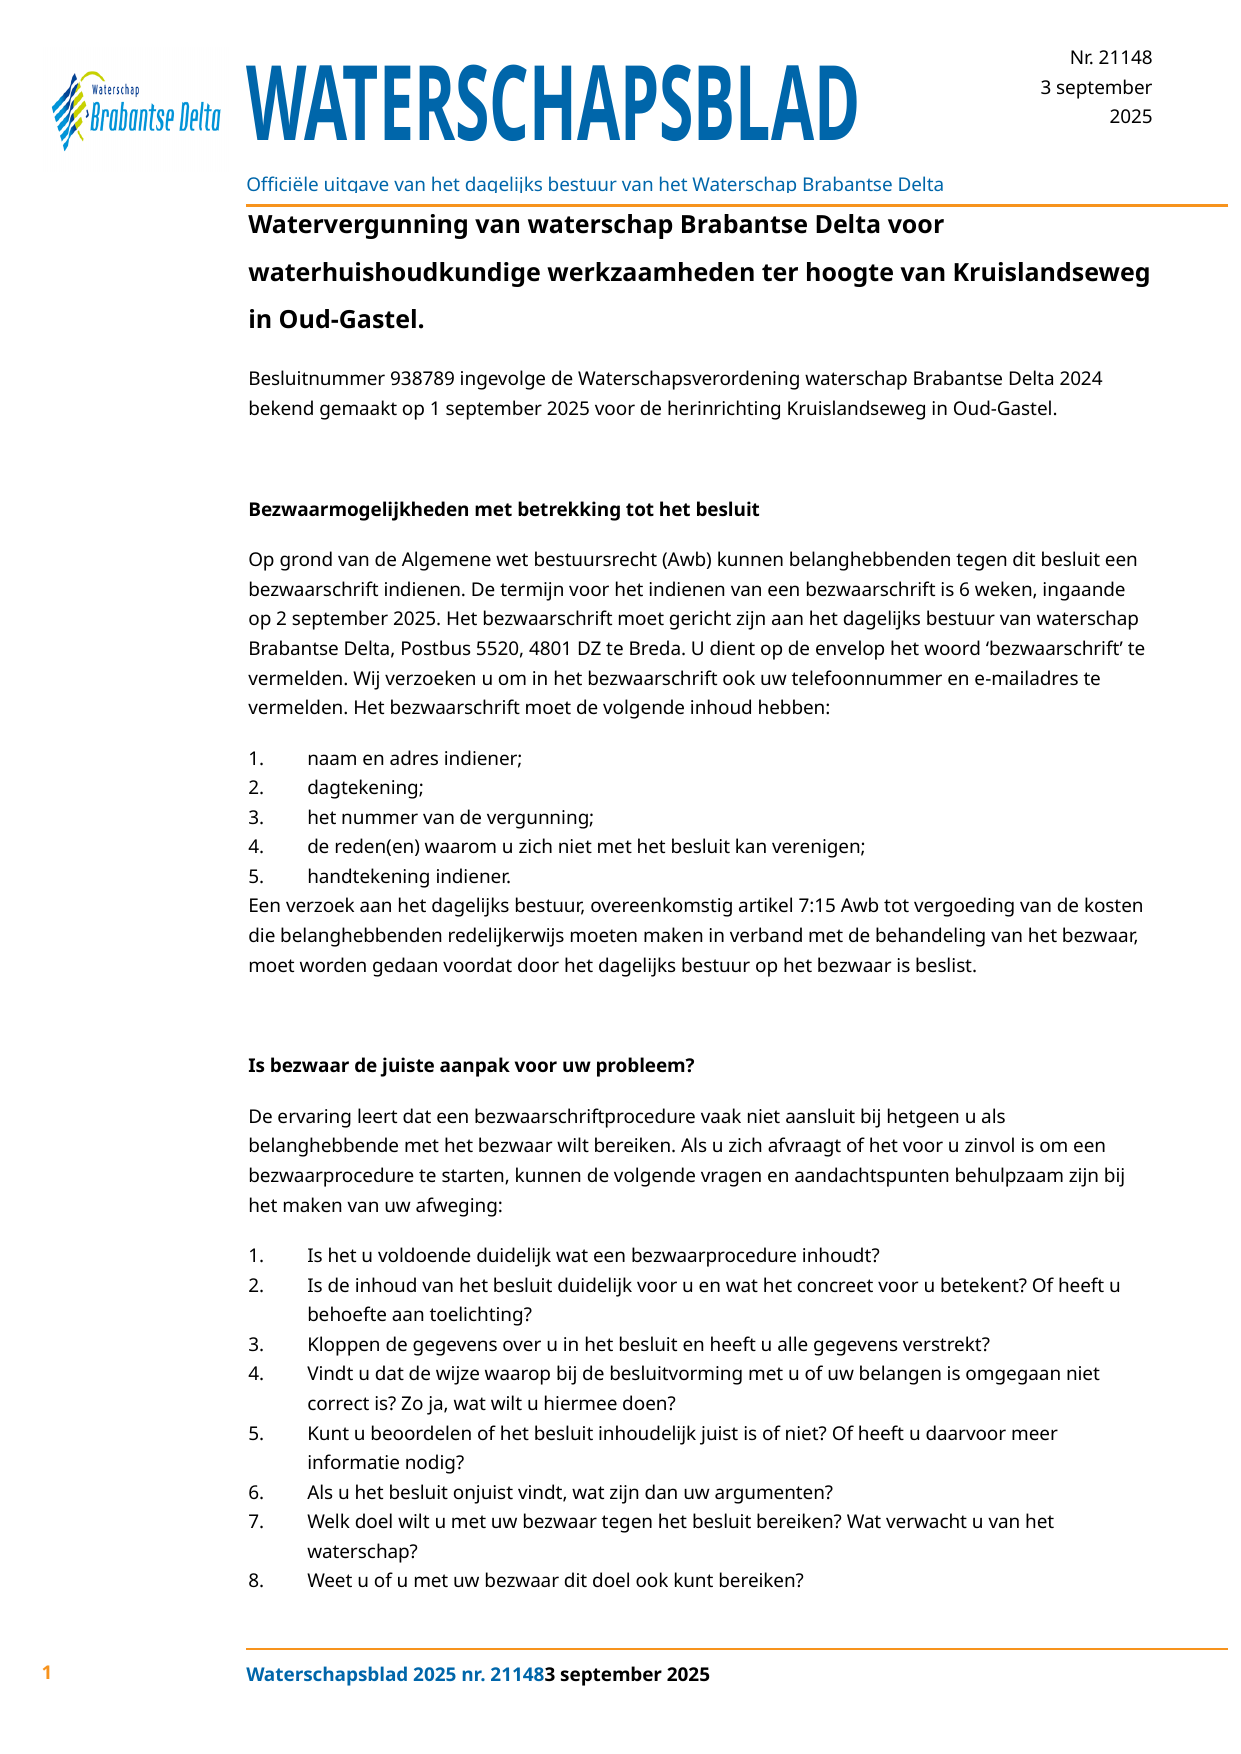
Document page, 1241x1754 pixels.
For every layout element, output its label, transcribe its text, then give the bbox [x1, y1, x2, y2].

text Is bezwaar de juiste aanpak voor uw probleem? [248, 1053, 1152, 1078]
text Op grond van de Algemene wet bestuursrecht (Awb) kunnen belanghebbenden tegen dit besluit een bezwaarschrift indienen. De termijn voor het indienen van een bezwaarschrift is 6 weken, ingaande op 2 september 2025. Het bezwaarschrift moet gericht zijn aan het dagelijks bestuur van waterschap Brabantse Delta, Postbus 5520, 4801 DZ te Breda. U dient op de envelop het woord ‘bezwaarschrift’ te vermelden. Wij verzoeken u om in het bezwaarschrift ook uw telefoonnummer en e‑mailadres te vermelden. Het bezwaarschrift moet de volgende inhoud hebben: [248, 546, 1152, 720]
list het nummer van de vergunning; [248, 804, 1152, 829]
list Als u het besluit onjuist vindt, wat zijn dan uw argumenten? [248, 1479, 1152, 1504]
list handtekening indiener. [248, 863, 1152, 889]
list Vindt u dat de wijze waarop bij de besluitvorming met u of uw belangen is omgegaan niet correct is? Zo ja, wat wilt u hiermee doen? [248, 1361, 1152, 1416]
list dagtekening; [248, 774, 1152, 800]
list de reden(en) waarom u zich niet met het besluit kan verenigen; [248, 833, 1152, 859]
picture [41, 47, 231, 172]
text Besluitnummer 938789 ingevolge de Waterschapsverordening waterschap Brabantse Delta 2024 bekend gemaakt op 1 september 2025 voor de herinrichting Kruislandseweg in Oud-Gastel. [248, 366, 1152, 421]
list Is het u voldoende duidelijk wat een bezwaarprocedure inhoudt? [248, 1242, 1152, 1268]
text Bezwaarmogelijkheden met betrekking tot het besluit [248, 496, 1152, 522]
text Watervergunning van waterschap Brabantse Delta voor waterhuishoudkundige werkzaamheden ter hoogte van Kruislandseweg in Oud-Gastel. [248, 207, 1152, 336]
list Is de inhoud van het besluit duidelijk voor u en wat het concreet voor u betekent? Of heeft u behoefte aan toelichting? [248, 1272, 1152, 1327]
text Een verzoek aan het dagelijks bestuur, overeenkomstig artikel 7:15 Awb tot vergoeding van de kosten die belanghebbenden redelijkerwijs moeten maken in verband met de behandeling van het bezwaar, moet worden gedaan voordat door het dagelijks bestuur op het bezwaar is beslist. [248, 893, 1152, 977]
list Welk doel wilt u met uw bezwaar tegen het besluit bereiken? Wat verwacht u van het waterschap? [248, 1508, 1152, 1564]
list Kunt u beoordelen of het besluit inhoudelijk juist is of niet? Of heeft u daarvoor meer informatie nodig? [248, 1420, 1152, 1475]
list naam en adres indiener; [248, 745, 1152, 770]
list Kloppen de gegevens over u in het besluit en heeft u alle gegevens verstrekt? [248, 1331, 1152, 1357]
list Weet u of u met uw bezwaar dit doel ook kunt bereiken? [248, 1568, 1152, 1593]
text De ervaring leert dat een bezwaarschriftprocedure vaak niet aansluit bij hetgeen u als belanghebbende met het bezwaar wilt bereiken. Als u zich afvraagt of het voor u zinvol is om een bezwaarprocedure te starten, kunnen de volgende vragen en aandachtspunten behulpzaam zijn bij het maken van uw afweging: [248, 1103, 1152, 1217]
